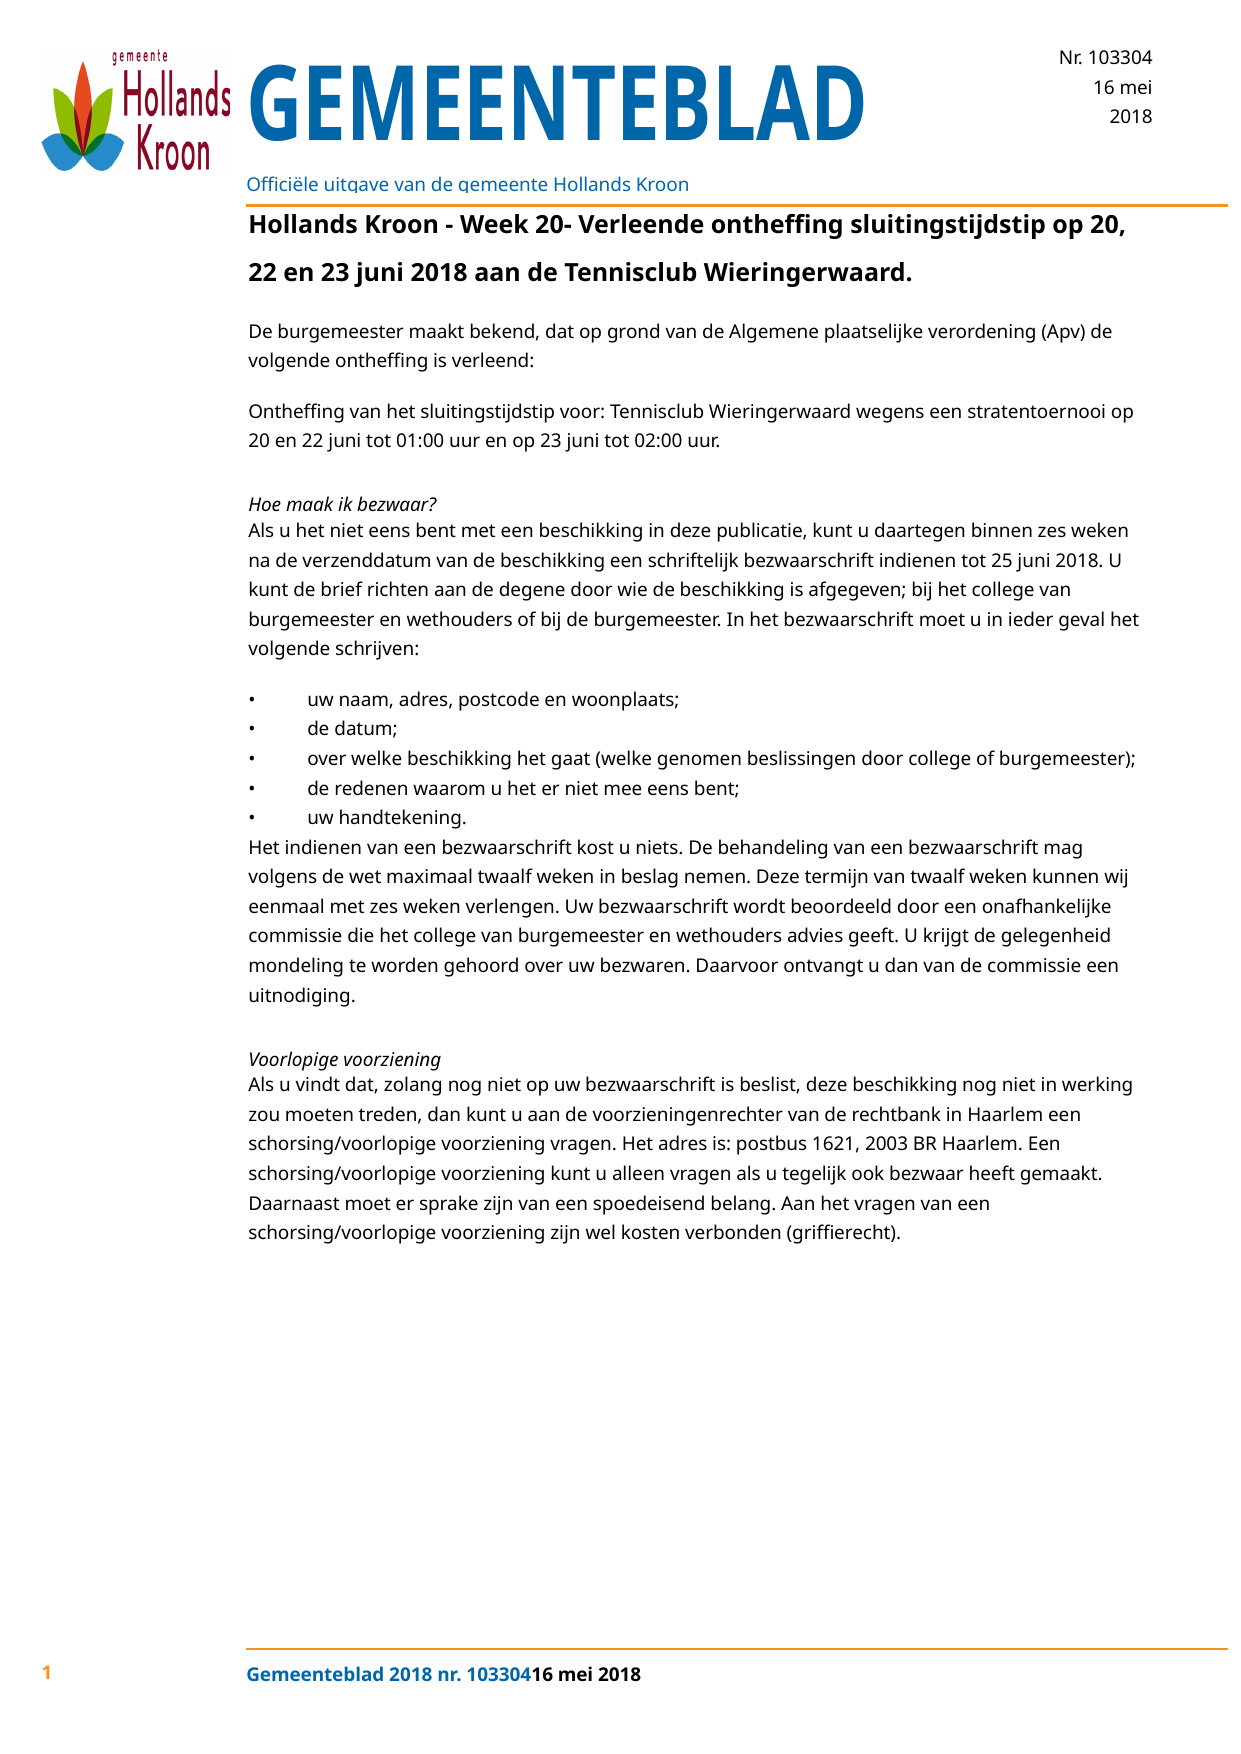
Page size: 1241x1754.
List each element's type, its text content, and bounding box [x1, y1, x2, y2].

text Hollands Kroon - Week 20- Verleende ontheffing sluitingstijdstip op 20, 22 en 23 juni 2018 aan de Tennisclub Wieringerwaard. [248, 207, 1152, 288]
text Voorlopige voorziening [248, 1046, 1152, 1071]
picture [41, 47, 231, 172]
list over welke beschikking het gaat (welke genomen beslissingen door college of burgemeester); [248, 745, 1152, 771]
list de datum; [248, 716, 1152, 741]
text Hoe maak ik bezwaar? [248, 491, 1152, 517]
text Als u het niet eens bent met een beschikking in deze publicatie, kunt u daartegen binnen zes weken na de verzenddatum van de beschikking een schriftelijk bezwaarschrift indienen tot 25 juni 2018. U kunt de brief richten aan de degene door wie de beschikking is afgegeven; bij het college van burgemeester en wethouders of bij de burgemeester. In het bezwaarschrift moet u in ieder geval het volgende schrijven: [248, 517, 1152, 661]
text De burgemeester maakt bekend, dat op grond van de Algemene plaatselijke verordening (Apv) de volgende ontheffing is verleend: [248, 318, 1152, 373]
list uw naam, adres, postcode en woonplaats; [248, 686, 1152, 712]
text Ontheffing van het sluitingstijdstip voor: Tennisclub Wieringerwaard wegens een stratentoernooi op 20 en 22 juni tot 01:00 uur en op 23 juni tot 02:00 uur. [248, 398, 1152, 453]
list uw handtekening. [248, 804, 1152, 830]
list de redenen waarom u het er niet mee eens bent; [248, 775, 1152, 800]
text Het indienen van een bezwaarschrift kost u niets. De behandeling van een bezwaarschrift mag volgens de wet maximaal twaalf weken in beslag nemen. Deze termijn van twaalf weken kunnen wij eenmaal met zes weken verlengen. Uw bezwaarschrift wordt beoordeeld door een onafhankelijke commissie die het college van burgemeester en wethouders advies geeft. U krijgt de gelegenheid mondeling te worden gehoord over uw bezwaren. Daarvoor ontvangt u dan van de commissie een uitnodiging. [248, 834, 1152, 1007]
text Als u vindt dat, zolang nog niet op uw bezwaarschrift is beslist, deze beschikking nog niet in werking zou moeten treden, dan kunt u aan de voorzieningenrechter van de rechtbank in Haarlem een schorsing/voorlopige voorziening vragen. Het adres is: postbus 1621, 2003 BR Haarlem. Een schorsing/voorlopige voorziening kunt u alleen vragen als u tegelijk ook bezwaar heeft gemaakt. Daarnaast moet er sprake zijn van een spoedeisend belang. Aan het vragen van een schorsing/voorlopige voorziening zijn wel kosten verbonden (griffierecht). [248, 1071, 1152, 1245]
